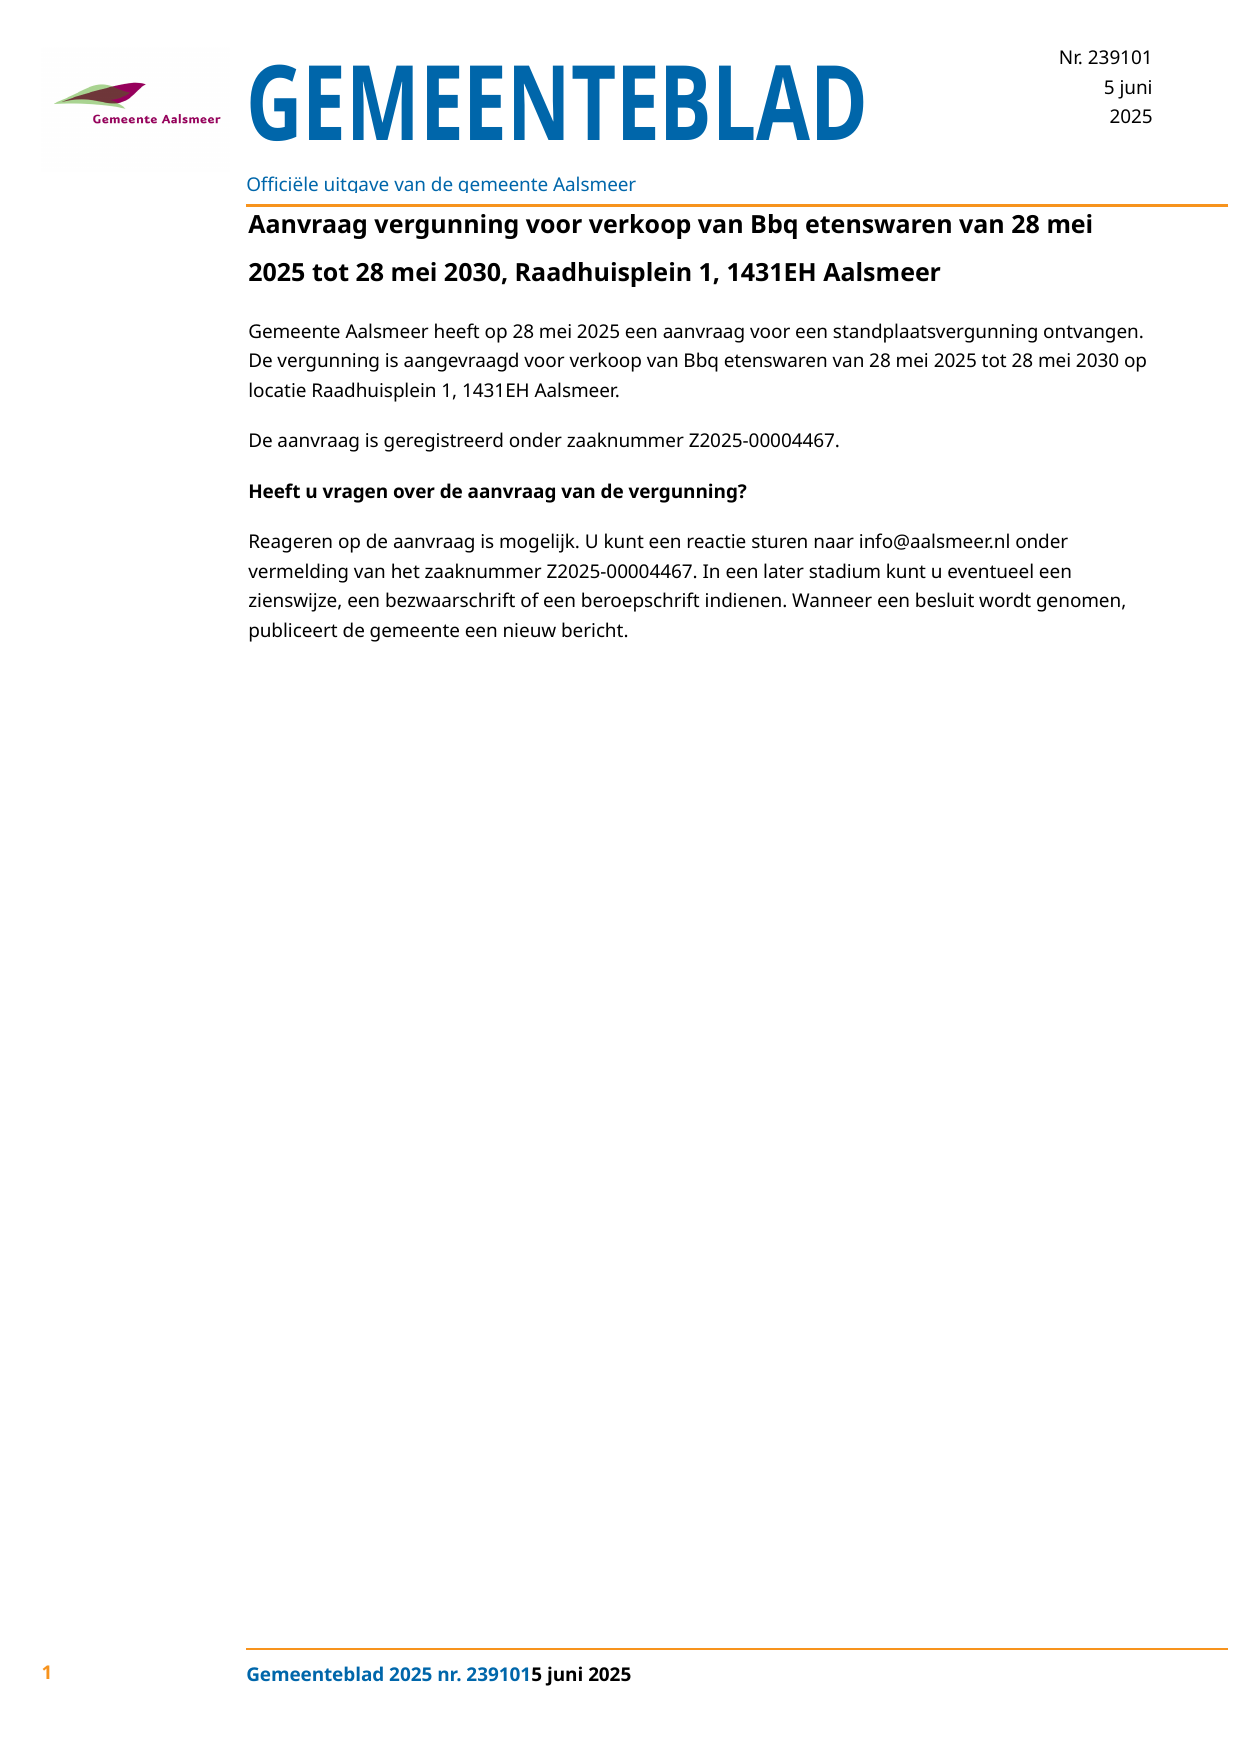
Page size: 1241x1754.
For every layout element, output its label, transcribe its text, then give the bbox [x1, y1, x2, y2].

picture [41, 47, 231, 172]
text Heeft u vragen over de aanvraag van de vergunning? [248, 478, 1152, 504]
text Gemeente Aalsmeer heeft op 28 mei 2025 een aanvraag voor een standplaatsvergunning ontvangen. De vergunning is aangevraagd voor verkoop van Bbq etenswaren van 28 mei 2025 tot 28 mei 2030 op locatie Raadhuisplein 1, 1431EH Aalsmeer. [248, 318, 1152, 403]
text Aanvraag vergunning voor verkoop van Bbq etenswaren van 28 mei 2025 tot 28 mei 2030, Raadhuisplein 1, 1431EH Aalsmeer [248, 207, 1152, 288]
text Reageren op de aanvraag is mogelijk. U kunt een reactie sturen naar info@aalsmeer.nl onder vermelding van het zaaknummer Z2025-00004467. In een later stadium kunt u eventueel een zienswijze, een bezwaarschrift of een beroepschrift indienen. Wanneer een besluit wordt genomen, publiceert de gemeente een nieuw bericht. [248, 528, 1152, 643]
text De aanvraag is geregistreerd onder zaaknummer Z2025-00004467. [248, 427, 1152, 453]
